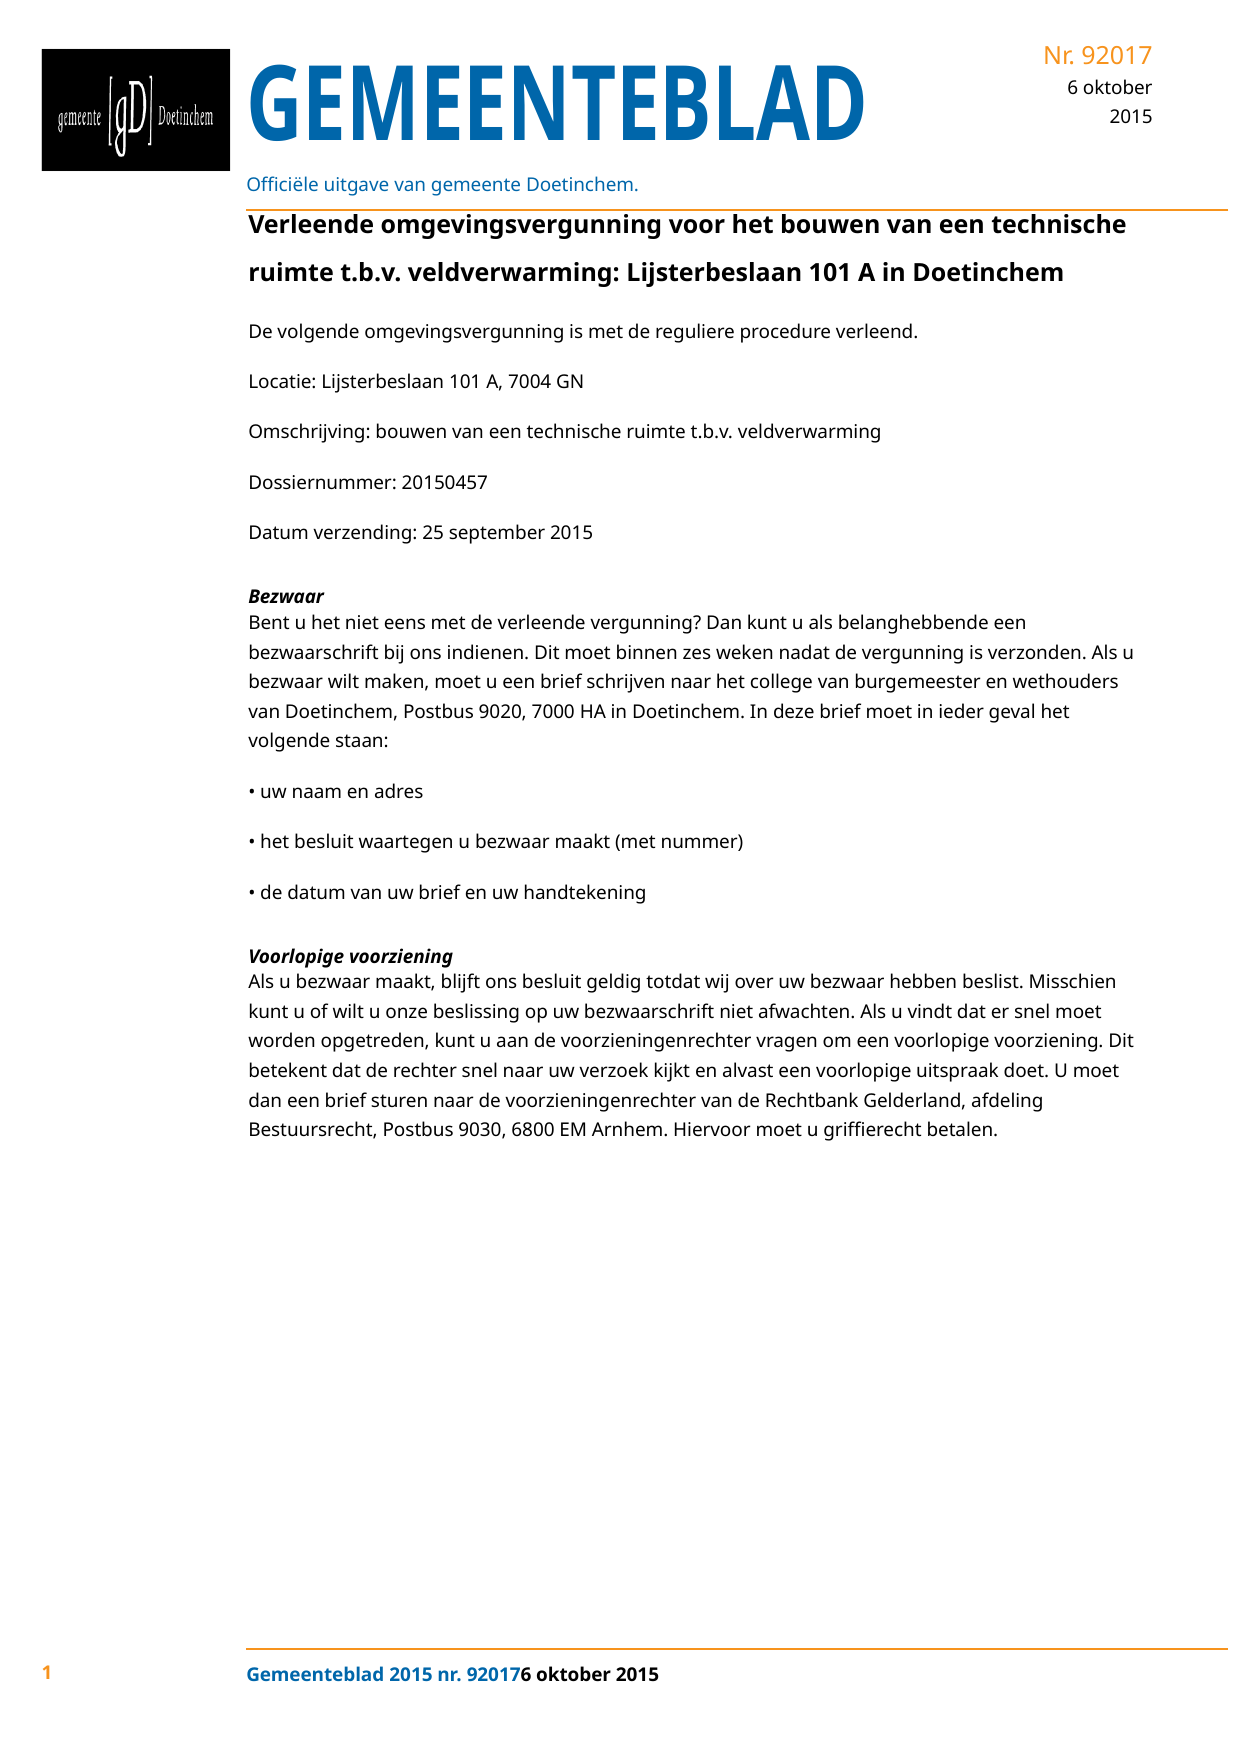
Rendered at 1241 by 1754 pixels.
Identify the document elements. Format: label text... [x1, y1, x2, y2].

text De volgende omgevingsvergunning is met de reguliere procedure verleend. [248, 318, 1152, 344]
text Omschrijving: bouwen van een technische ruimte t.b.v. veldverwarming [248, 419, 1152, 444]
text Dossiernummer: 20150457 [248, 469, 1152, 495]
text • uw naam en adres [248, 778, 1152, 804]
text Datum verzending: 25 september 2015 [248, 519, 1152, 545]
text Locatie: Lijsterbeslaan 101 A, 7004 GN [248, 368, 1152, 394]
text Voorlopige voorziening [248, 943, 1152, 968]
text • het besluit waartegen u bezwaar maakt (met nummer) [248, 828, 1152, 854]
text • de datum van uw brief en uw handtekening [248, 879, 1152, 904]
text Als u bezwaar maakt, blijft ons besluit geldig totdat wij over uw bezwaar hebben beslist. Misschien kunt u of wilt u onze beslissing op uw bezwaarschrift niet afwachten. Als u vindt dat er snel moet worden opgetreden, kunt u aan de voorzieningenrechter vragen om een voorlopige voorziening. Dit betekent dat de rechter snel naar uw verzoek kijkt en alvast een voorlopige uitspraak doet. U moet dan een brief sturen naar de voorzieningenrechter van de Rechtbank Gelderland, afdeling Bestuursrecht, Postbus 9030, 6800 EM Arnhem. Hiervoor moet u griffierecht betalen. [248, 968, 1152, 1142]
text Verleende omgevingsvergunning voor het bouwen van een technische ruimte t.b.v. veldverwarming: Lijsterbeslaan 101 A in Doetinchem [248, 211, 1152, 288]
text Bezwaar [248, 583, 1152, 609]
picture [41, 47, 231, 172]
text Bent u het niet eens met de verleende vergunning? Dan kunt u als belanghebbende een bezwaarschrift bij ons indienen. Dit moet binnen zes weken nadat de vergunning is verzonden. Als u bezwaar wilt maken, moet u een brief schrijven naar het college van burgemeester en wethouders van Doetinchem, Postbus 9020, 7000 HA in Doetinchem. In deze brief moet in ieder geval het volgende staan: [248, 609, 1152, 753]
